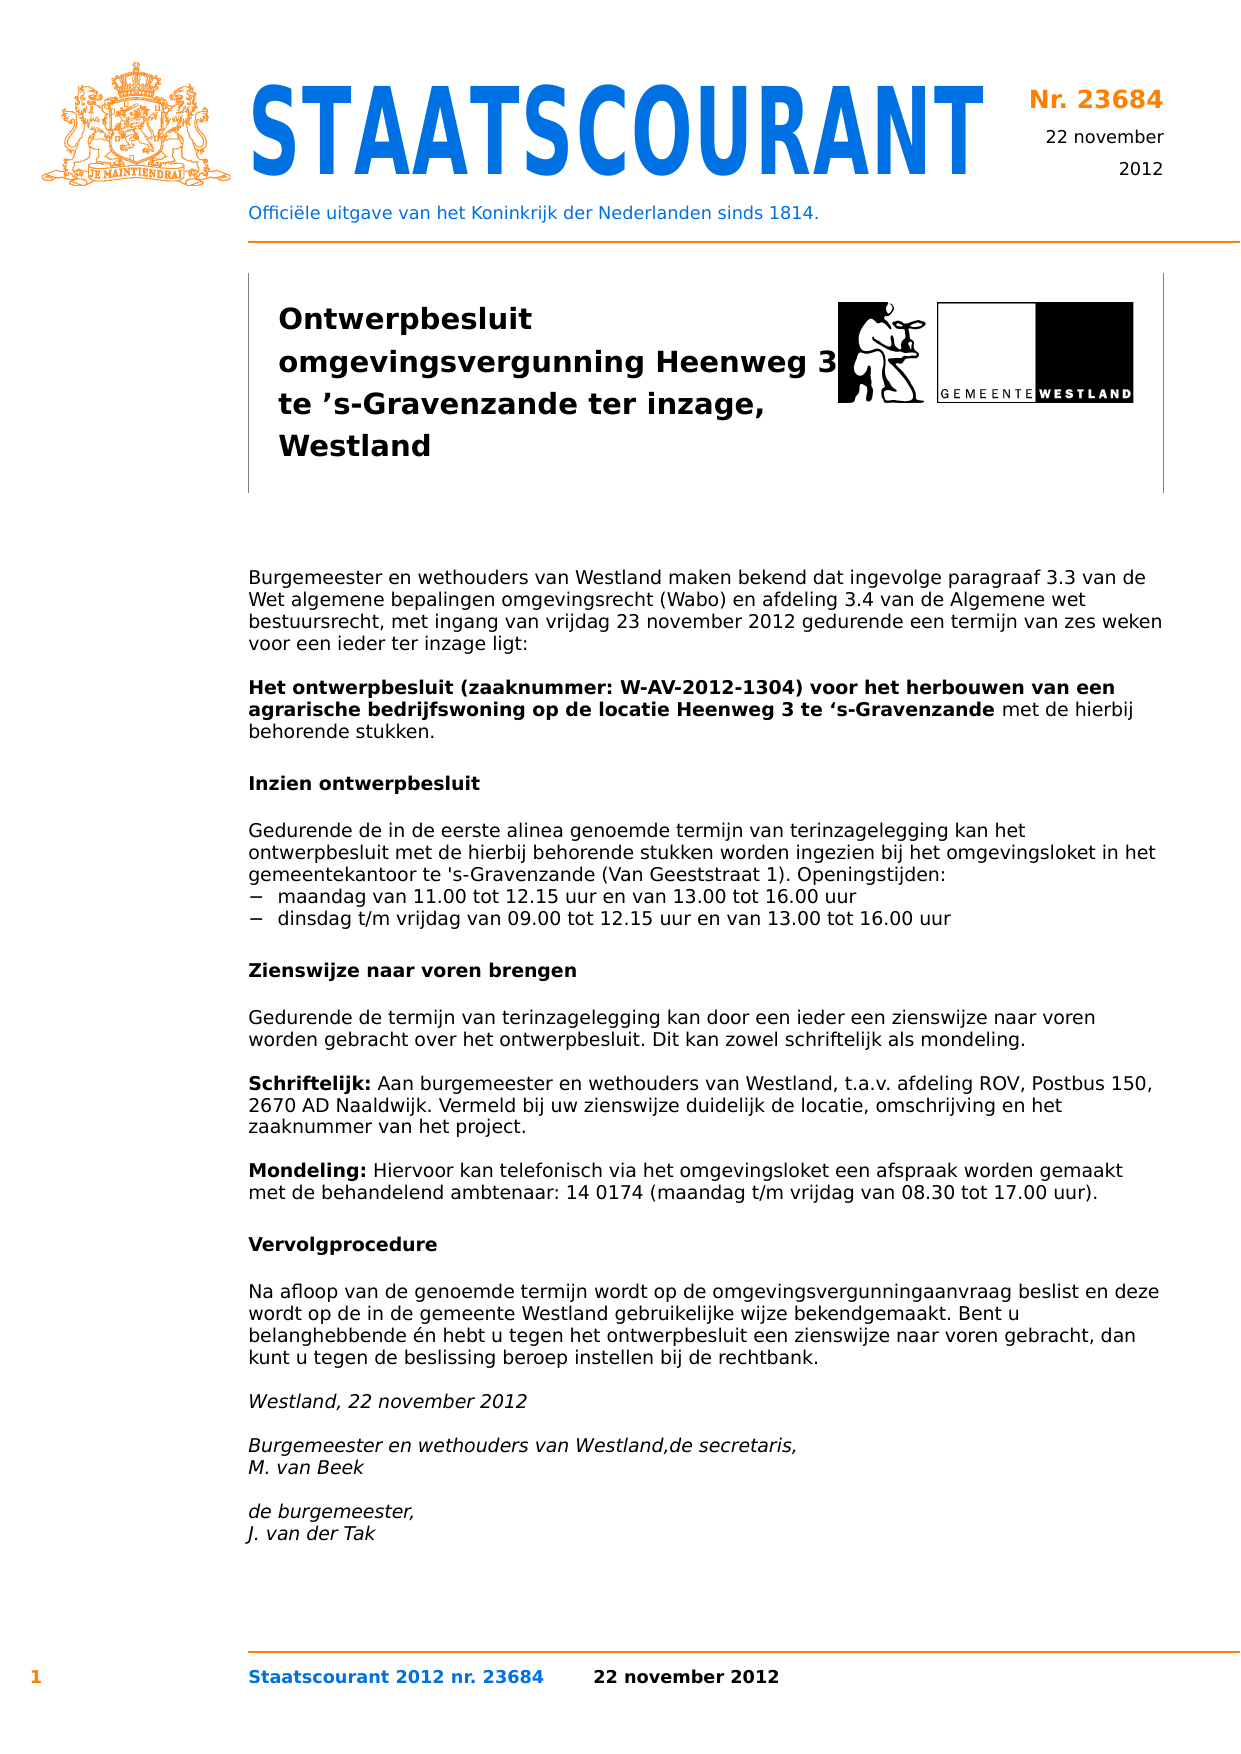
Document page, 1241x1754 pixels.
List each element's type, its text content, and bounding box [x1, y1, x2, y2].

text − maandag van 11.00 tot 12.15 uur en van 13.00 tot 16.00 uur [248, 886, 1163, 908]
text Gedurende de termijn van terinzagelegging kan door een ieder een zienswijze naar voren worden gebracht over het ontwerpbesluit. Dit kan zowel schriftelijk als mondeling. [248, 1007, 1163, 1051]
text Burgemeester en wethouders van Westland,de secretaris, M. van Beek [248, 1435, 1163, 1479]
table_cell 22 november [998, 121, 1240, 153]
text Schriftelijk: Aan burgemeester en wethouders van Westland, t.a.v. afdeling ROV, Postbus 150, 2670 AD Naaldwijk. Vermeld bij uw zienswijze duidelijk de locatie, omschrijving en het zaaknummer van het project. [248, 1072, 1163, 1138]
subtitle Ontwerpbesluit omgevingsvergunning Heenweg 3 te ’s-Gravenzande ter inzage, Westland [249, 273, 1163, 493]
text Westland, 22 november 2012 [248, 1391, 1163, 1413]
picture [41, 62, 231, 186]
text Gedurende de in de eerste alinea genoemde termijn van terinzagelegging kan het ontwerpbesluit met de hierbij behorende stukken worden ingezien bij het omgevingsloket in het gemeentekantoor te 's-Gravenzande (Van Geeststraat 1). Openingstijden: [248, 820, 1163, 886]
text Burgemeester en wethouders van Westland maken bekend dat ingevolge paragraaf 3.3 van de Wet algemene bepalingen omgevingsrecht (Wabo) en afdeling 3.4 van de Algemene wet bestuursrecht, met ingang van vrijdag 23 november 2012 gedurende een termijn van zes weken voor een ieder ter inzage ligt: [248, 567, 1163, 655]
subtitle Zienswijze naar voren brengen [248, 960, 1163, 982]
text de burgemeester, J. van der Tak [248, 1501, 1163, 1545]
table_header [25, 62, 248, 241]
text − dinsdag t/m vrijdag van 09.00 tot 12.15 uur en van 13.00 tot 16.00 uur [248, 908, 1163, 930]
table_header STAATSCOURANT [248, 62, 998, 203]
text Mondeling: Hiervoor kan telefonisch via het omgevingsloket een afspraak worden gemaakt met de behandelend ambtenaar: 14 0174 (maandag t/m vrijdag van 08.30 tot 17.00 uur). [248, 1160, 1163, 1204]
table_cell 2012 [998, 153, 1240, 203]
subtitle Vervolgprocedure [248, 1234, 1163, 1256]
table_cell Officiële uitgave van het Koninkrijk der Nederlanden sinds 1814. [248, 203, 1240, 241]
subtitle Inzien ontwerpbesluit [248, 773, 1163, 795]
text Het ontwerpbesluit (zaaknummer: W-AV-2012-1304) voor het herbouwen van een agrarische bedrijfswoning op de locatie Heenweg 3 te ‘s-Gravenzande met de hierbij behorende stukken. [248, 677, 1163, 743]
text Na afloop van de genoemde termijn wordt op de omgevingsvergunningaanvraag beslist en deze wordt op de in de gemeente Westland gebruikelijke wijze bekendgemaakt. Bent u belanghebbende én hebt u tegen het ontwerpbesluit een zienswijze naar voren gebracht, dan kunt u tegen de beslissing beroep instellen bij de rechtbank. [248, 1281, 1163, 1369]
table_header Nr. 23684 [998, 62, 1240, 121]
picture [838, 302, 1134, 403]
